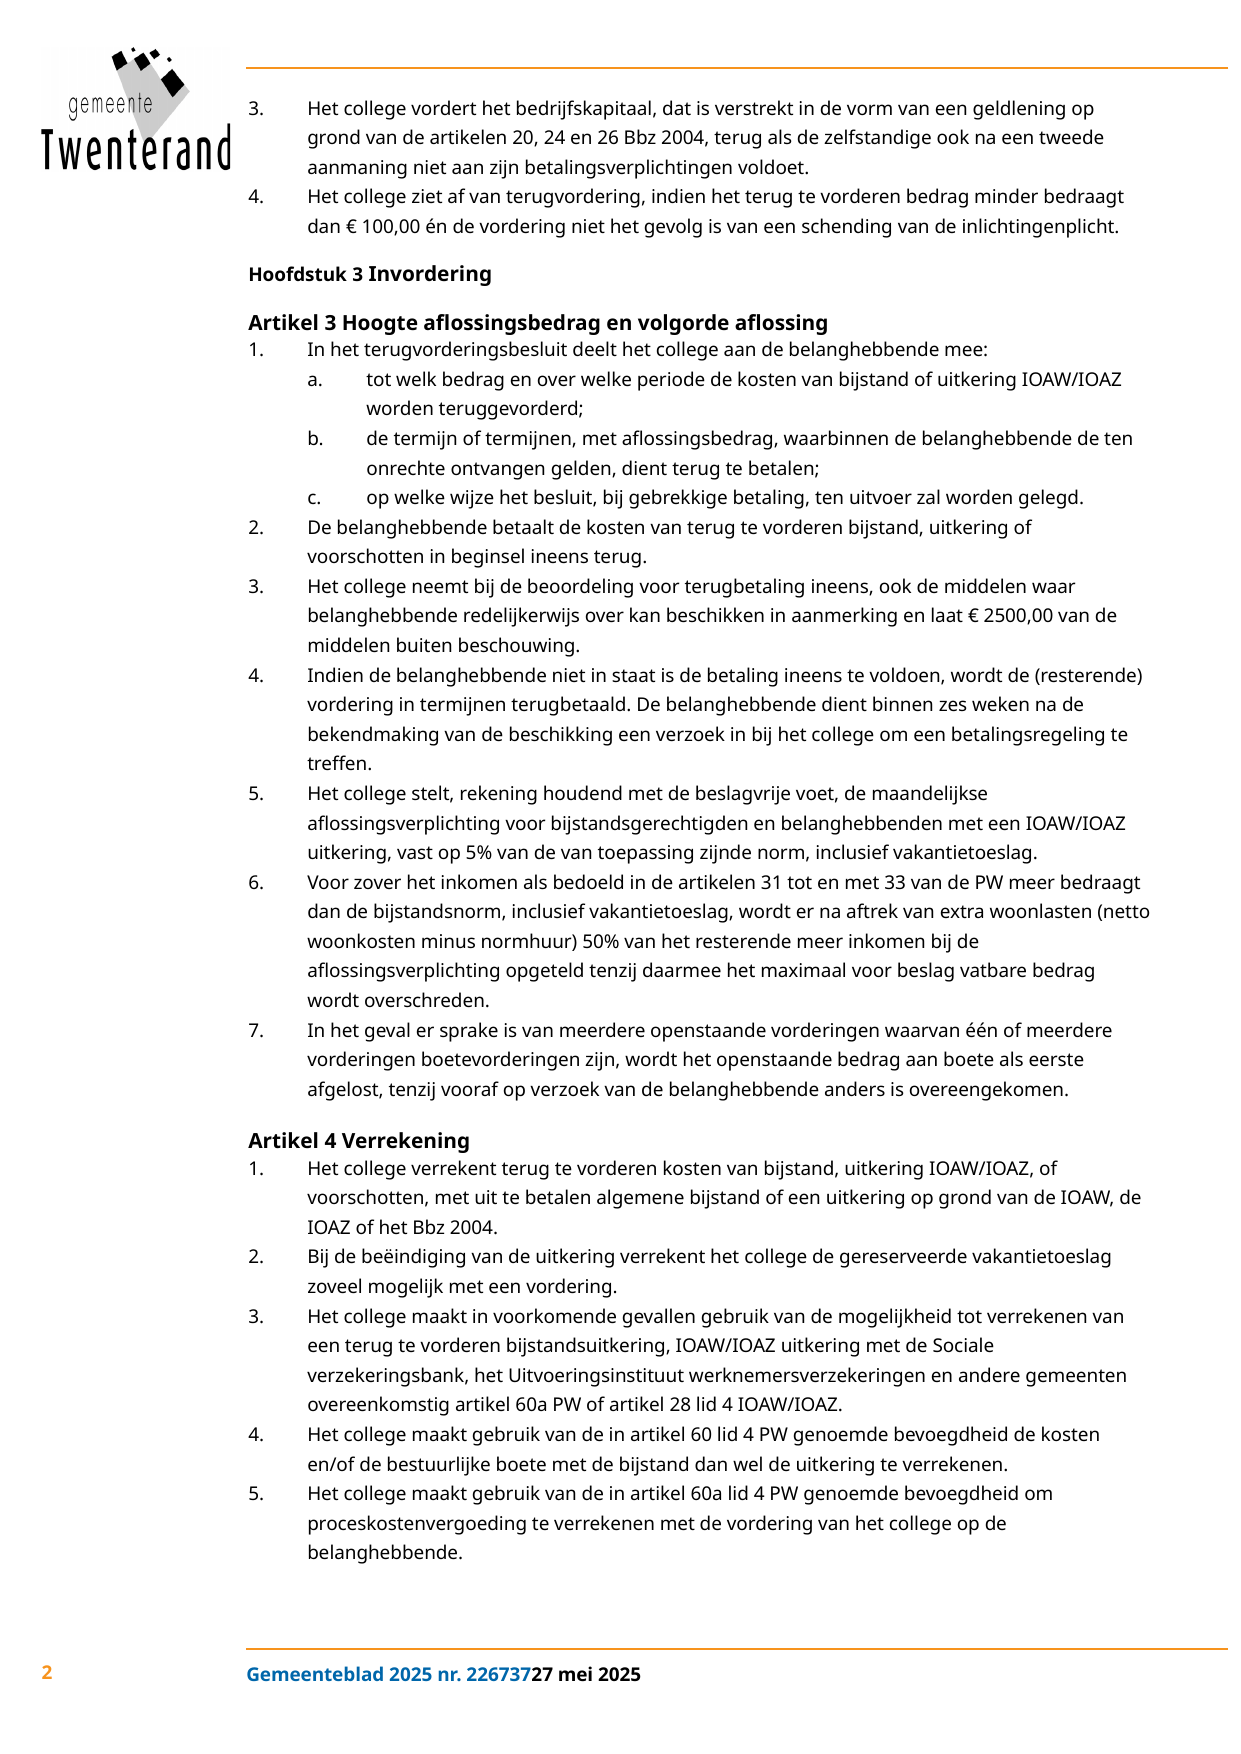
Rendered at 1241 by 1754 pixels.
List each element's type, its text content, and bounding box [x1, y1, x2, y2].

list Het college maakt gebruik van de in artikel 60 lid 4 PW genoemde bevoegdheid de kosten en/of de bestuurlijke boete met de bijstand dan wel de uitkering te verrekenen. [248, 1421, 1152, 1476]
text Artikel 3 Hoogte aflossingsbedrag en volgorde aflossing [248, 308, 1152, 336]
list Indien de belanghebbende niet in staat is de betaling ineens te voldoen, wordt de (resterende) vordering in termijnen terugbetaald. De belanghebbende dient binnen zes weken na de bekendmaking van de beschikking een verzoek in bij het college om een betalingsregeling te treffen. [248, 662, 1152, 776]
list tot welk bedrag en over welke periode de kosten van bijstand of uitkering IOAW/IOAZ worden teruggevorderd; [307, 366, 1152, 421]
list Het college verrekent terug te vorderen kosten van bijstand, uitkering IOAW/IOAZ, of voorschotten, met uit te betalen algemene bijstand of een uitkering op grond van de IOAW, de IOAZ of het Bbz 2004. [248, 1155, 1152, 1240]
list Het college maakt gebruik van de in artikel 60a lid 4 PW genoemde bevoegdheid om proceskostenvergoeding te verrekenen met de vordering van het college op de belanghebbende. [248, 1480, 1152, 1565]
list de termijn of termijnen, met aflossingsbedrag, waarbinnen de belanghebbende de ten onrechte ontvangen gelden, dient terug te betalen; [307, 425, 1152, 481]
list In het terugvorderingsbesluit deelt het college aan de belanghebbende mee: [248, 336, 1152, 362]
list Het college vordert het bedrijfskapitaal, dat is verstrekt in de vorm van een geldlening op grond van de artikelen 20, 24 en 26 Bbz 2004, terug als de zelfstandige ook na een tweede aanmaning niet aan zijn betalingsverplichtingen voldoet. [248, 95, 1152, 180]
list op welke wijze het besluit, bij gebrekkige betaling, ten uitvoer zal worden gelegd. [307, 484, 1152, 510]
text Hoofdstuk 3 Invordering [248, 259, 1152, 287]
list Het college ziet af van terugvordering, indien het terug te vorderen bedrag minder bedraagt dan € 100,00 én de vordering niet het gevolg is van een schending van de inlichtingenplicht. [248, 183, 1152, 239]
list Het college maakt in voorkomende gevallen gebruik van de mogelijkheid tot verrekenen van een terug te vorderen bijstandsuitkering, IOAW/IOAZ uitkering met de Sociale verzekeringsbank, het Uitvoeringsinstituut werknemersverzekeringen en andere gemeenten overeenkomstig artikel 60a PW of artikel 28 lid 4 IOAW/IOAZ. [248, 1303, 1152, 1417]
list Bij de beëindiging van de uitkering verrekent het college de gereserveerde vakantietoeslag zoveel mogelijk met een vordering. [248, 1244, 1152, 1299]
list Het college neemt bij de beoordeling voor terugbetaling ineens, ook de middelen waar belanghebbende redelijkerwijs over kan beschikken in aanmerking en laat € 2500,00 van de middelen buiten beschouwing. [248, 573, 1152, 658]
picture [41, 47, 231, 172]
list In het geval er sprake is van meerdere openstaande vorderingen waarvan één of meerdere vorderingen boetevorderingen zijn, wordt het openstaande bedrag aan boete als eerste afgelost, tenzij vooraf op verzoek van de belanghebbende anders is overeengekomen. [248, 1017, 1152, 1102]
list Voor zover het inkomen als bedoeld in de artikelen 31 tot en met 33 van de PW meer bedraagt dan de bijstandsnorm, inclusief vakantietoeslag, wordt er na aftrek van extra woonlasten (netto woonkosten minus normhuur) 50% van het resterende meer inkomen bij de aflossingsverplichting opgeteld tenzij daarmee het maximaal voor beslag vatbare bedrag wordt overschreden. [248, 869, 1152, 1013]
text Artikel 4 Verrekening [248, 1126, 1152, 1155]
list Het college stelt, rekening houdend met de beslagvrije voet, de maandelijkse aflossingsverplichting voor bijstandsgerechtigden en belanghebbenden met een IOAW/IOAZ uitkering, vast op 5% van de van toepassing zijnde norm, inclusief vakantietoeslag. [248, 780, 1152, 865]
list De belanghebbende betaalt de kosten van terug te vorderen bijstand, uitkering of voorschotten in beginsel ineens terug. [248, 514, 1152, 569]
